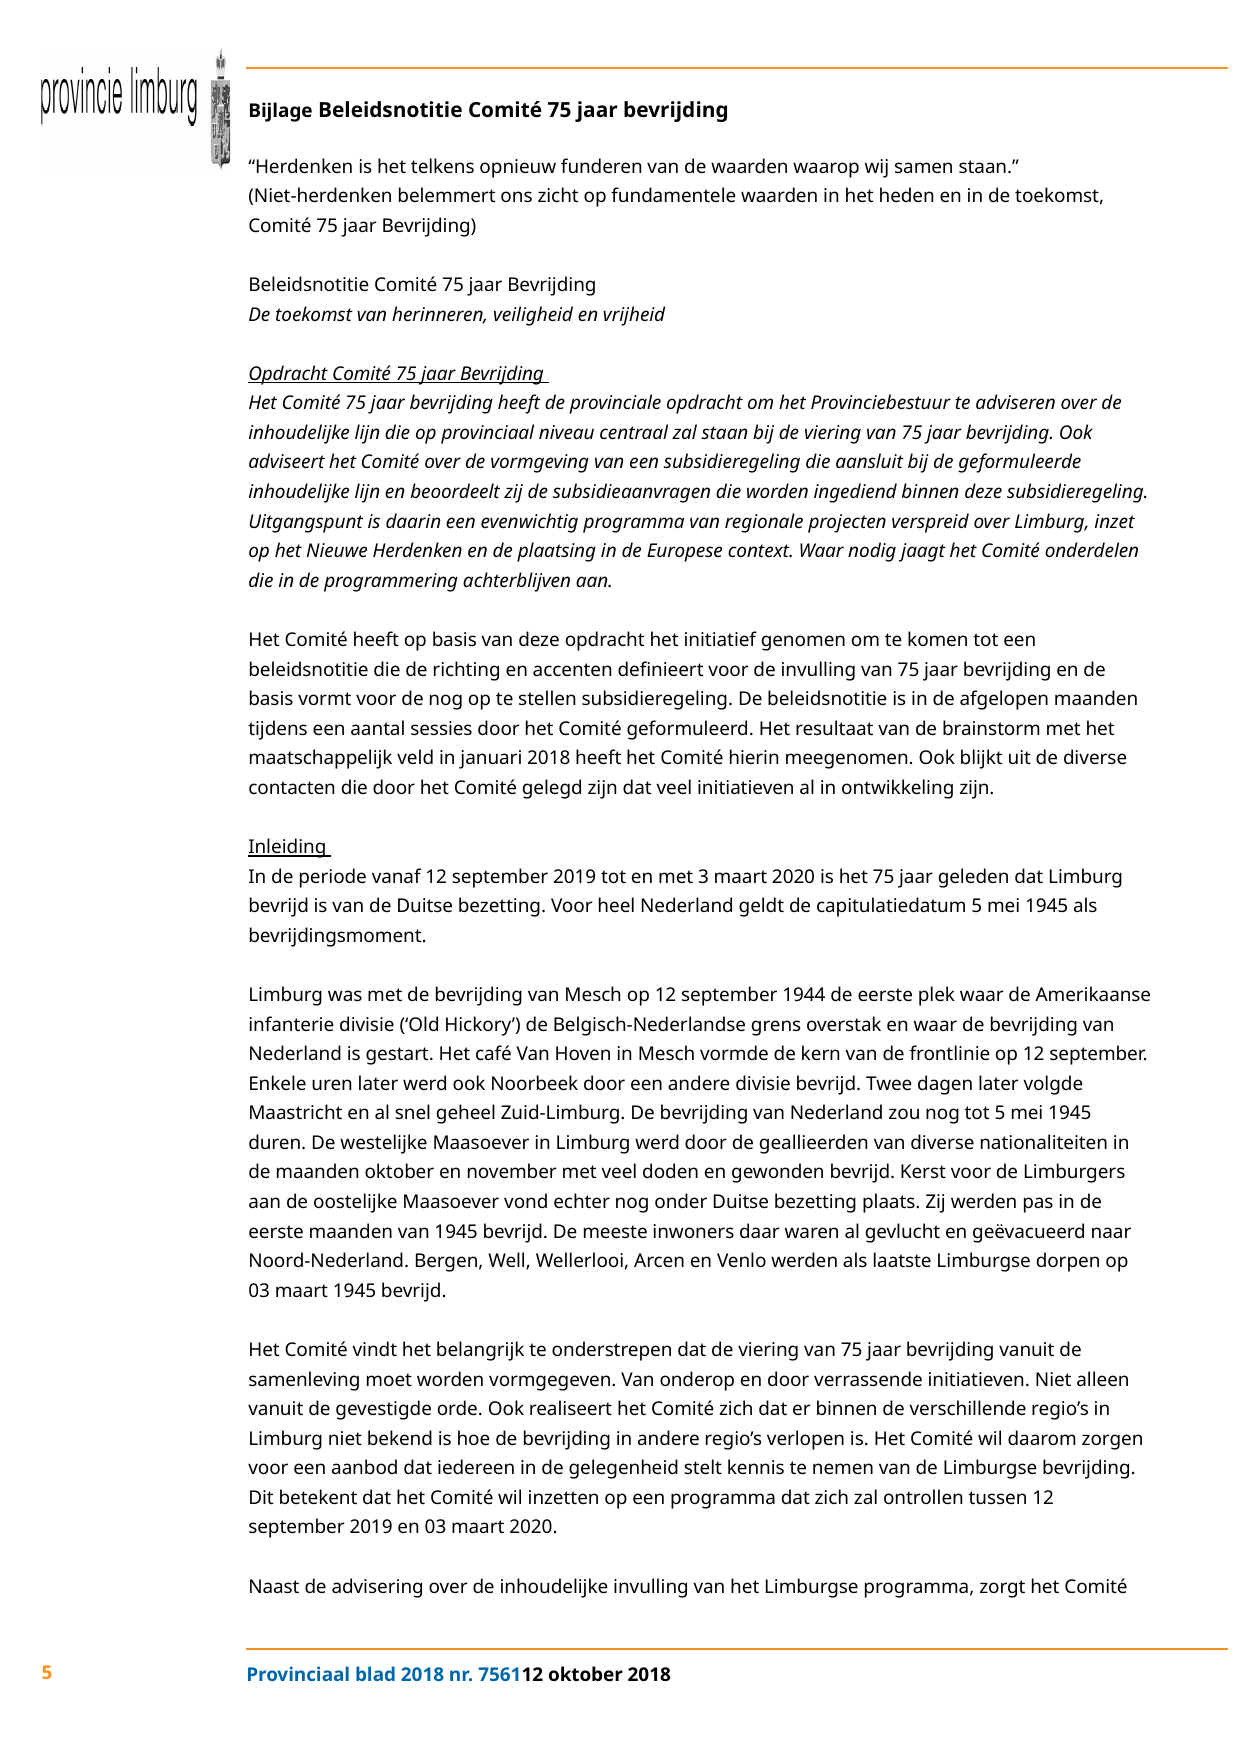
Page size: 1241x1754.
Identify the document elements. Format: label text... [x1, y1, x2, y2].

text Beleidsnotitie Comité 75 jaar Bevrijding [248, 271, 1152, 297]
text “Herdenken is het telkens opnieuw funderen van de waarden waarop wij samen staan.” [248, 153, 1152, 179]
text Het Comité 75 jaar bevrijding heeft de provinciale opdracht om het Provinciebestuur te adviseren over de inhoudelijke lijn die op provinciaal niveau centraal zal staan bij de viering van 75 jaar bevrijding. Ook adviseert het Comité over de vormgeving van een subsidieregeling die aansluit bij de geformuleerde inhoudelijke lijn en beoordeelt zij de subsidieaanvragen die worden ingediend binnen deze subsidieregeling. Uitgangspunt is daarin een evenwichtig programma van regionale projecten verspreid over Limburg, inzet op het Nieuwe Herdenken en de plaatsing in de Europese context. Waar nodig jaagt het Comité onderdelen die in de programmering achterblijven aan. [248, 389, 1152, 593]
text Inleiding [248, 833, 1152, 859]
text Het Comité vindt het belangrijk te onderstrepen dat de viering van 75 jaar bevrijding vanuit de samenleving moet worden vormgegeven. Van onderop en door verrassende initiatieven. Niet alleen vanuit de gevestigde orde. Ook realiseert het Comité zich dat er binnen de verschillende regio’s in Limburg niet bekend is hoe de bevrijding in andere regio’s verlopen is. Het Comité wil daarom zorgen voor een aanbod dat iedereen in de gelegenheid stelt kennis te nemen van de Limburgse bevrijding. Dit betekent dat het Comité wil inzetten op een programma dat zich zal ontrollen tussen 12 september 2019 en 03 maart 2020. [248, 1336, 1152, 1539]
text Naast de advisering over de inhoudelijke invulling van het Limburgse programma, zorgt het Comité [248, 1573, 1152, 1599]
text Opdracht Comité 75 jaar Bevrijding [248, 360, 1152, 386]
text In de periode vanaf 12 september 2019 tot en met 3 maart 2020 is het 75 jaar geleden dat Limburg bevrijd is van de Duitse bezetting. Voor heel Nederland geldt de capitulatiedatum 5 mei 1945 als bevrijdingsmoment. [248, 863, 1152, 948]
text Het Comité heeft op basis van deze opdracht het initiatief genomen om te komen tot een beleidsnotitie die de richting en accenten definieert voor de invulling van 75 jaar bevrijding en de basis vormt voor de nog op te stellen subsidieregeling. De beleidsnotitie is in de afgelopen maanden tijdens een aantal sessies door het Comité geformuleerd. Het resultaat van de brainstorm met het maatschappelijk veld in januari 2018 heeft het Comité hierin meegenomen. Ook blijkt uit de diverse contacten die door het Comité gelegd zijn dat veel initiatieven al in ontwikkeling zijn. [248, 626, 1152, 800]
picture [41, 47, 231, 172]
text (Niet-herdenken belemmert ons zicht op fundamentele waarden in het heden en in de toekomst, Comité 75 jaar Bevrijding) [248, 182, 1152, 238]
text De toekomst van herinneren, veiligheid en vrijheid [248, 301, 1152, 327]
text Limburg was met de bevrijding van Mesch op 12 september 1944 de eerste plek waar de Amerikaanse infanterie divisie (‘Old Hickory’) de Belgisch-Nederlandse grens overstak en waar de bevrijding van Nederland is gestart. Het café Van Hoven in Mesch vormde de kern van de frontlinie op 12 september. Enkele uren later werd ook Noorbeek door een andere divisie bevrijd. Twee dagen later volgde Maastricht en al snel geheel Zuid-Limburg. De bevrijding van Nederland zou nog tot 5 mei 1945 duren. De westelijke Maasoever in Limburg werd door de geallieerden van diverse nationaliteiten in de maanden oktober en november met veel doden en gewonden bevrijd. Kerst voor de Limburgers aan de oostelijke Maasoever vond echter nog onder Duitse bezetting plaats. Zij werden pas in de eerste maanden van 1945 bevrijd. De meeste inwoners daar waren al gevlucht en geëvacueerd naar Noord-Nederland. Bergen, Well, Wellerlooi, Arcen en Venlo werden als laatste Limburgse dorpen op 03 maart 1945 bevrijd. [248, 981, 1152, 1303]
text Bijlage Beleidsnotitie Comité 75 jaar bevrijding [248, 95, 1152, 123]
